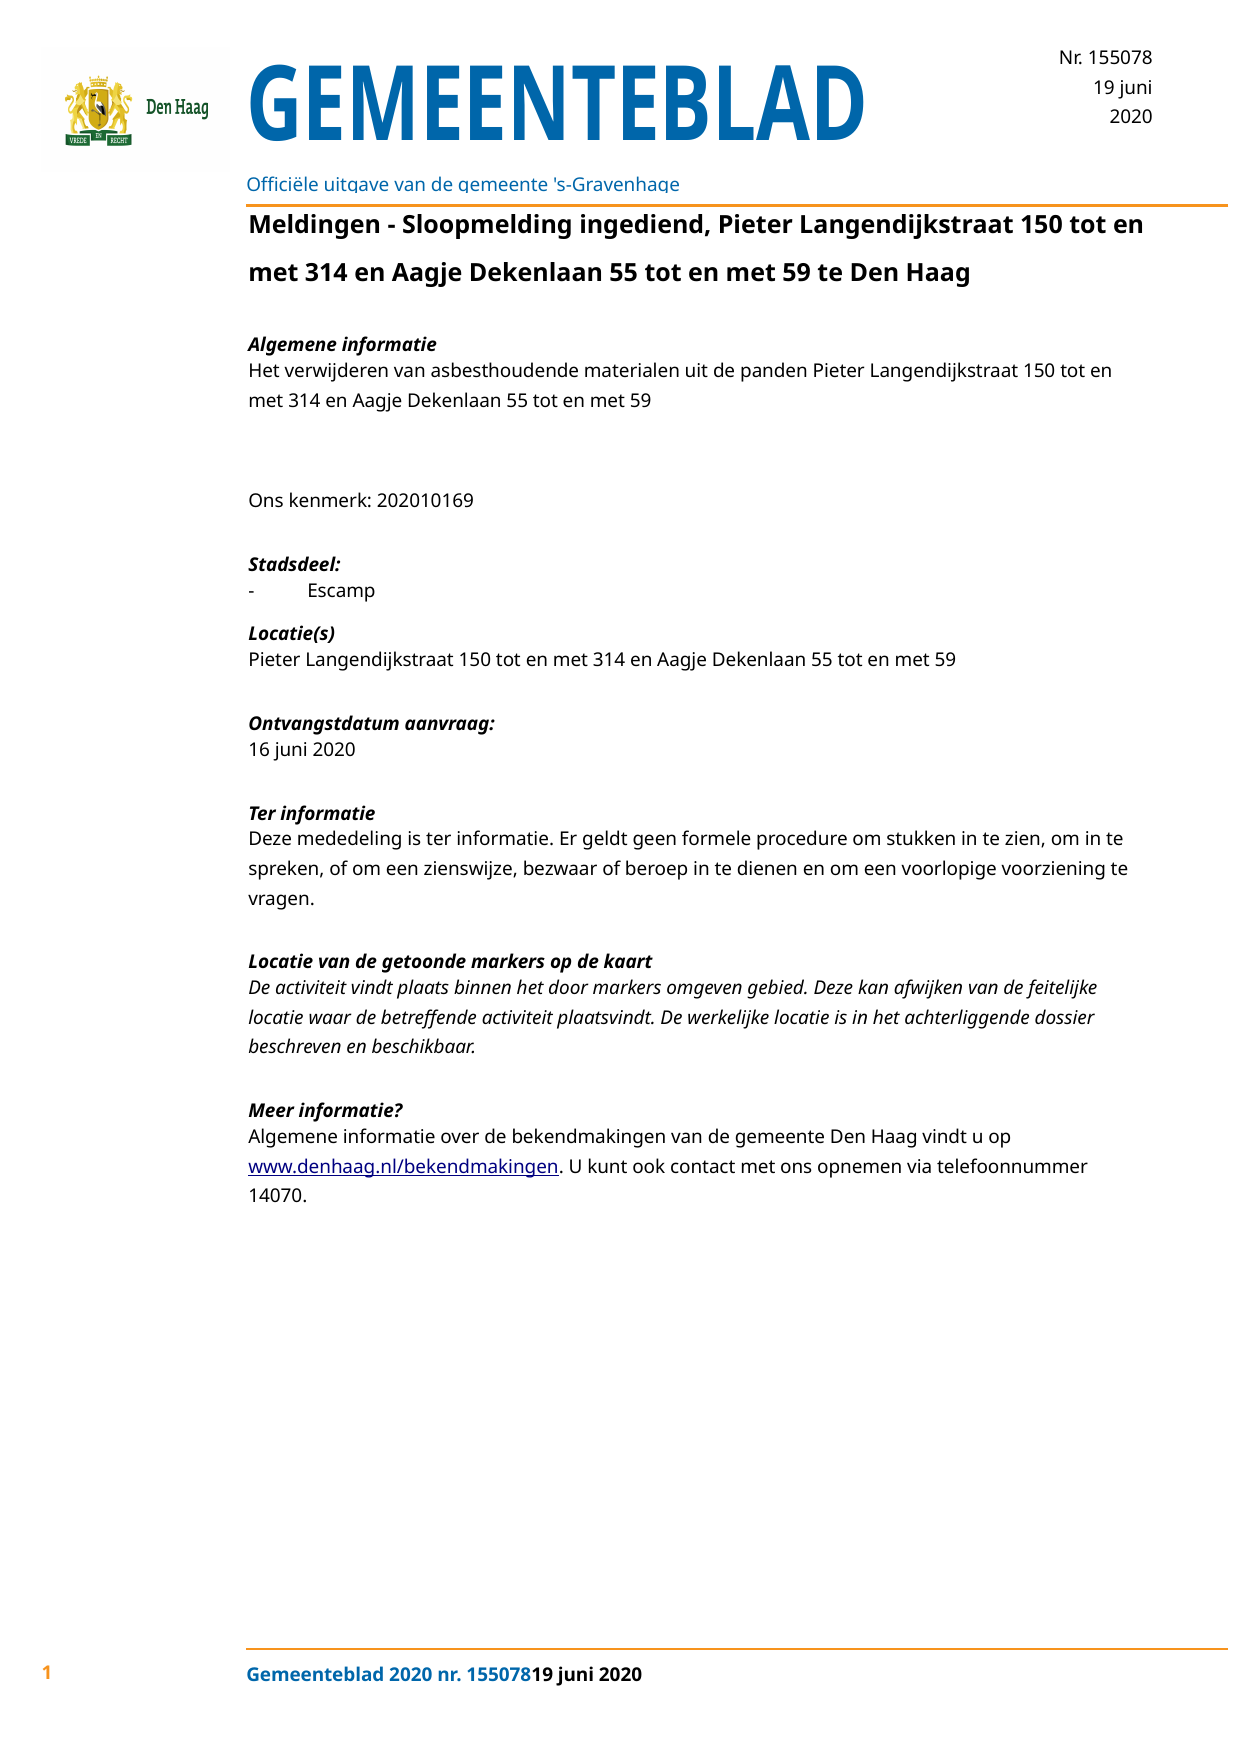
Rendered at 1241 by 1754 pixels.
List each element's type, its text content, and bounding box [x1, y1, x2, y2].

picture [41, 47, 231, 172]
text Ter informatie [248, 800, 1152, 826]
text Deze mededeling is ter informatie. Er geldt geen formele procedure om stukken in te zien, om in te spreken, of om een zienswijze, bezwaar of beroep in te dienen en om een voorlopige voorziening te vragen. [248, 826, 1152, 910]
text Het verwijderen van asbesthoudende materialen uit de panden Pieter Langendijkstraat 150 tot en met 314 en Aagje Dekenlaan 55 tot en met 59 [248, 357, 1152, 412]
text Ons kenmerk: 202010169 [248, 488, 1152, 513]
text Pieter Langendijkstraat 150 tot en met 314 en Aagje Dekenlaan 55 tot en met 59 [248, 646, 1152, 672]
text Locatie van de getoonde markers op de kaart [248, 949, 1152, 974]
text Algemene informatie over de bekendmakingen van de gemeente Den Haag vindt u op www.denhaag.nl/bekendmakingen. U kunt ook contact met ons opnemen via telefoonnummer 14070. [248, 1123, 1152, 1208]
text Meldingen - Sloopmelding ingediend, Pieter Langendijkstraat 150 tot en met 314 en Aagje Dekenlaan 55 tot en met 59 te Den Haag [248, 207, 1152, 288]
list Escamp [248, 577, 1152, 603]
text Locatie(s) [248, 620, 1152, 646]
text 16 juni 2020 [248, 736, 1152, 762]
text Meer informatie? [248, 1097, 1152, 1123]
text Ontvangstdatum aanvraag: [248, 710, 1152, 736]
text De activiteit vindt plaats binnen het door markers omgeven gebied. Deze kan afwijken van de feitelijke locatie waar de betreffende activiteit plaatsvindt. De werkelijke locatie is in het achterliggende dossier beschreven en beschikbaar. [248, 974, 1152, 1059]
text Stadsdeel: [248, 552, 1152, 577]
text Algemene informatie [248, 331, 1152, 357]
